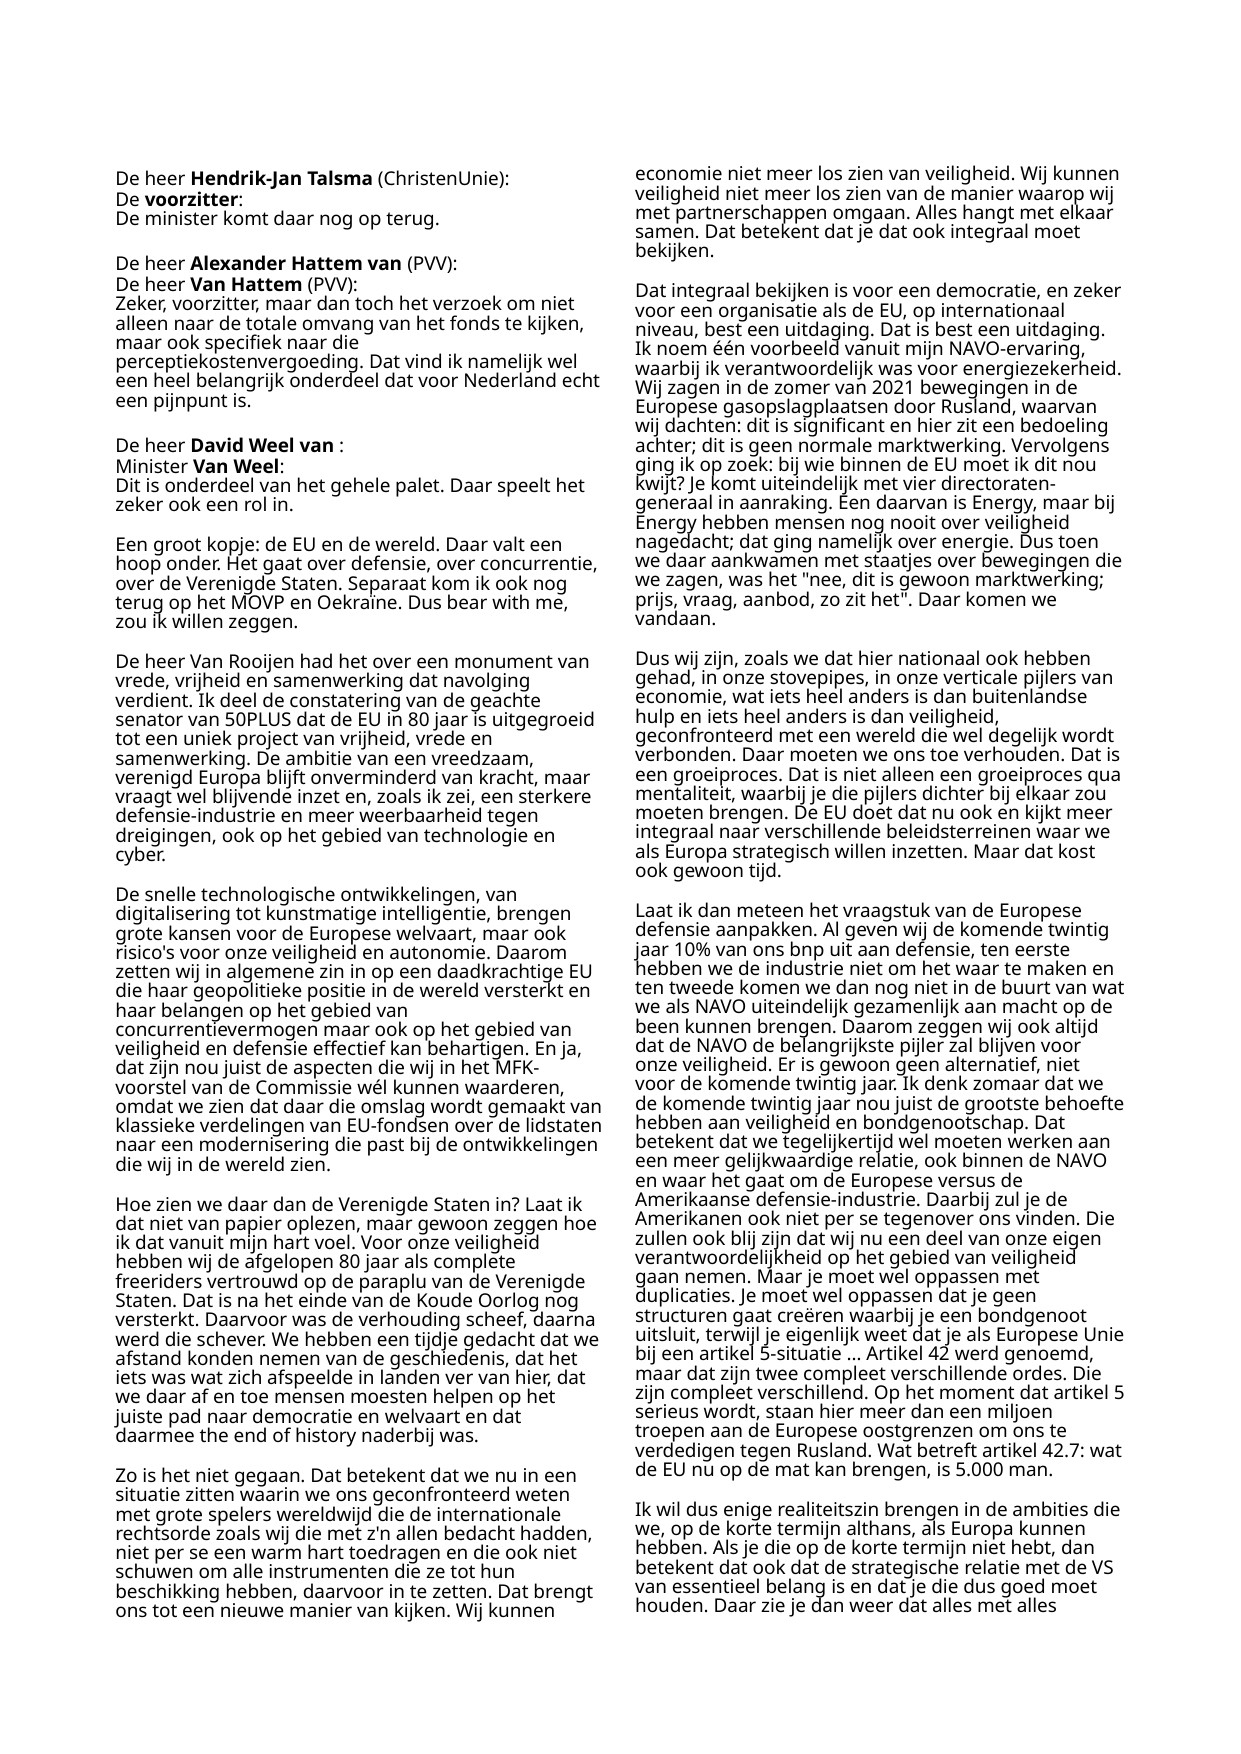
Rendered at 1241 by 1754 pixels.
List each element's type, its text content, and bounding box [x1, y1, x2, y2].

text De heer Alexander Hattem van (PVV): [115, 250, 605, 276]
text Laat ik dan meteen het vraagstuk van de Europese defensie aanpakken. Al geven wij de komende twintig jaar 10% van ons bnp uit aan defensie, ten eerste hebben we de industrie niet om het waar te maken en ten tweede komen we dan nog niet in de buurt van wat we als NAVO uiteindelijk gezamenlijk aan macht op de been kunnen brengen. Daarom zeggen wij ook altijd dat de NAVO de belangrijkste pijler zal blijven voor onze veiligheid. Er is gewoon geen alternatief, niet voor de komende twintig jaar. Ik denk zomaar dat we de komende twintig jaar nou juist de grootste behoefte hebben aan veiligheid en bondgenootschap. Dat betekent dat we tegelijkertijd wel moeten werken aan een meer gelijkwaardige relatie, ook binnen de NAVO en waar het gaat om de Europese versus de Amerikaanse defensie-industrie. Daarbij zul je de Amerikanen ook niet per se tegenover ons vinden. Die zullen ook blij zijn dat wij nu een deel van onze eigen verantwoordelijkheid op het gebied van veiligheid gaan nemen. Maar je moet wel oppassen met duplicaties. Je moet wel oppassen dat je geen structuren gaat creëren waarbij je een bondgenoot uitsluit, terwijl je eigenlijk weet dat je als Europese Unie bij een artikel 5-situatie … Artikel 42 werd genoemd, maar dat zijn twee compleet verschillende ordes. Die zijn compleet verschillend. Op het moment dat artikel 5 serieus wordt, staan hier meer dan een miljoen troepen aan de Europese oostgrenzen om ons te verdedigen tegen Rusland. Wat betreft artikel 42.7: wat de EU nu op de mat kan brengen, is 5.000 man. [635, 902, 1125, 1480]
text De heer Hendrik-Jan Talsma (ChristenUnie): [115, 165, 605, 191]
text De snelle technologische ontwikkelingen, van digitalisering tot kunstmatige intelligentie, brengen grote kansen voor de Europese welvaart, maar ook risico's voor onze veiligheid en autonomie. Daarom zetten wij in algemene zin in op een daadkrachtige EU die haar geopolitieke positie in de wereld versterkt en haar belangen op het gebied van concurrentievermogen maar ook op het gebied van veiligheid en defensie effectief kan behartigen. En ja, dat zijn nou juist de aspecten die wij in het MFK-voorstel van de Commissie wél kunnen waarderen, omdat we zien dat daar die omslag wordt gemaakt van klassieke verdelingen van EU-fondsen over de lidstaten naar een modernisering die past bij de ontwikkelingen die wij in de wereld zien. [115, 886, 605, 1175]
text Een groot kopje: de EU en de wereld. Daar valt een hoop onder. Het gaat over defensie, over concurrentie, over de Verenigde Staten. Separaat kom ik ook nog terug op het MOVP en Oekraïne. Dus bear with me, zou ik willen zeggen. [115, 536, 605, 632]
text De heer David Weel van : [115, 432, 605, 458]
text De minister komt daar nog op terug. [115, 210, 605, 229]
text De heer Van Rooijen had het over een monument van vrede, vrijheid en samenwerking dat navolging verdient. Ik deel de constatering van de geachte senator van 50PLUS dat de EU in 80 jaar is uitgegroeid tot een uniek project van vrijheid, vrede en samenwerking. De ambitie van een vreedzaam, verenigd Europa blijft onverminderd van kracht, maar vraagt wel blijvende inzet en, zoals ik zei, een sterkere defensie-industrie en meer weerbaarheid tegen dreigingen, ook op het gebied van technologie en cyber. [115, 653, 605, 865]
text De voorzitter: [115, 191, 605, 210]
text Hoe zien we daar dan de Verenigde Staten in? Laat ik dat niet van papier oplezen, maar gewoon zeggen hoe ik dat vanuit mijn hart voel. Voor onze veiligheid hebben wij de afgelopen 80 jaar als complete freeriders vertrouwd op de paraplu van de Verenigde Staten. Dat is na het einde van de Koude Oorlog nog versterkt. Daarvoor was de verhouding scheef, daarna werd die schever. We hebben een tijdje gedacht dat we afstand konden nemen van de geschiedenis, dat het iets was wat zich afspeelde in landen ver van hier, dat we daar af en toe mensen moesten helpen op het juiste pad naar democratie en welvaart en dat daarmee the end of history naderbij was. [115, 1196, 605, 1446]
text Zeker, voorzitter, maar dan toch het verzoek om niet alleen naar de totale omvang van het fonds te kijken, maar ook specifiek naar die perceptiekostenvergoeding. Dat vind ik namelijk wel een heel belangrijk onderdeel dat voor Nederland echt een pijnpunt is. [115, 295, 605, 411]
text Dat integraal bekijken is voor een democratie, en zeker voor een organisatie als de EU, op internationaal niveau, best een uitdaging. Dat is best een uitdaging. Ik noem één voorbeeld vanuit mijn NAVO-ervaring, waarbij ik verantwoordelijk was voor energiezekerheid. Wij zagen in de zomer van 2021 bewegingen in de Europese gasopslagplaatsen door Rusland, waarvan wij dachten: dit is significant en hier zit een bedoeling achter; dit is geen normale marktwerking. Vervolgens ging ik op zoek: bij wie binnen de EU moet ik dit nou kwijt? Je komt uiteindelijk met vier directoraten-generaal in aanraking. Een daarvan is Energy, maar bij Energy hebben mensen nog nooit over veiligheid nagedacht; dat ging namelijk over energie. Dus toen we daar aankwamen met staatjes over bewegingen die we zagen, was het "nee, dit is gewoon marktwerking; prijs, vraag, aanbod, zo zit het". Daar komen we vandaan. [635, 282, 1125, 629]
text Minister Van Weel: [115, 458, 605, 477]
text Zo is het niet gegaan. Dat betekent dat we nu in een situatie zitten waarin we ons geconfronteerd weten met grote spelers wereldwijd die de internationale rechtsorde zoals wij die met z'n allen bedacht hadden, niet per se een warm hart toedragen en die ook niet schuwen om alle instrumenten die ze tot hun beschikking hebben, daarvoor in te zetten. Dat brengt ons tot een nieuwe manier van kijken. Wij kunnen [115, 1467, 605, 1621]
text Dus wij zijn, zoals we dat hier nationaal ook hebben gehad, in onze stovepipes, in onze verticale pijlers van economie, wat iets heel anders is dan buitenlandse hulp en iets heel anders is dan veiligheid, geconfronteerd met een wereld die wel degelijk wordt verbonden. Daar moeten we ons toe verhouden. Dat is een groeiproces. Dat is niet alleen een groeiproces qua mentaliteit, waarbij je die pijlers dichter bij elkaar zou moeten brengen. De EU doet dat nu ook en kijkt meer integraal naar verschillende beleidsterreinen waar we als Europa strategisch willen inzetten. Maar dat kost ook gewoon tijd. [635, 650, 1125, 881]
text economie niet meer los zien van veiligheid. Wij kunnen veiligheid niet meer los zien van de manier waarop wij met partnerschappen omgaan. Alles hangt met elkaar samen. Dat betekent dat je dat ook integraal moet bekijken. [635, 165, 1125, 262]
text De heer Van Hattem (PVV): [115, 276, 605, 295]
text Dit is onderdeel van het gehele palet. Daar speelt het zeker ook een rol in. [115, 477, 605, 515]
text Ik wil dus enige realiteitszin brengen in de ambities die we, op de korte termijn althans, als Europa kunnen hebben. Als je die op de korte termijn niet hebt, dan betekent dat ook dat de strategische relatie met de VS van essentieel belang is en dat je die dus goed moet houden. Daar zie je dan weer dat alles met alles [635, 1501, 1125, 1616]
